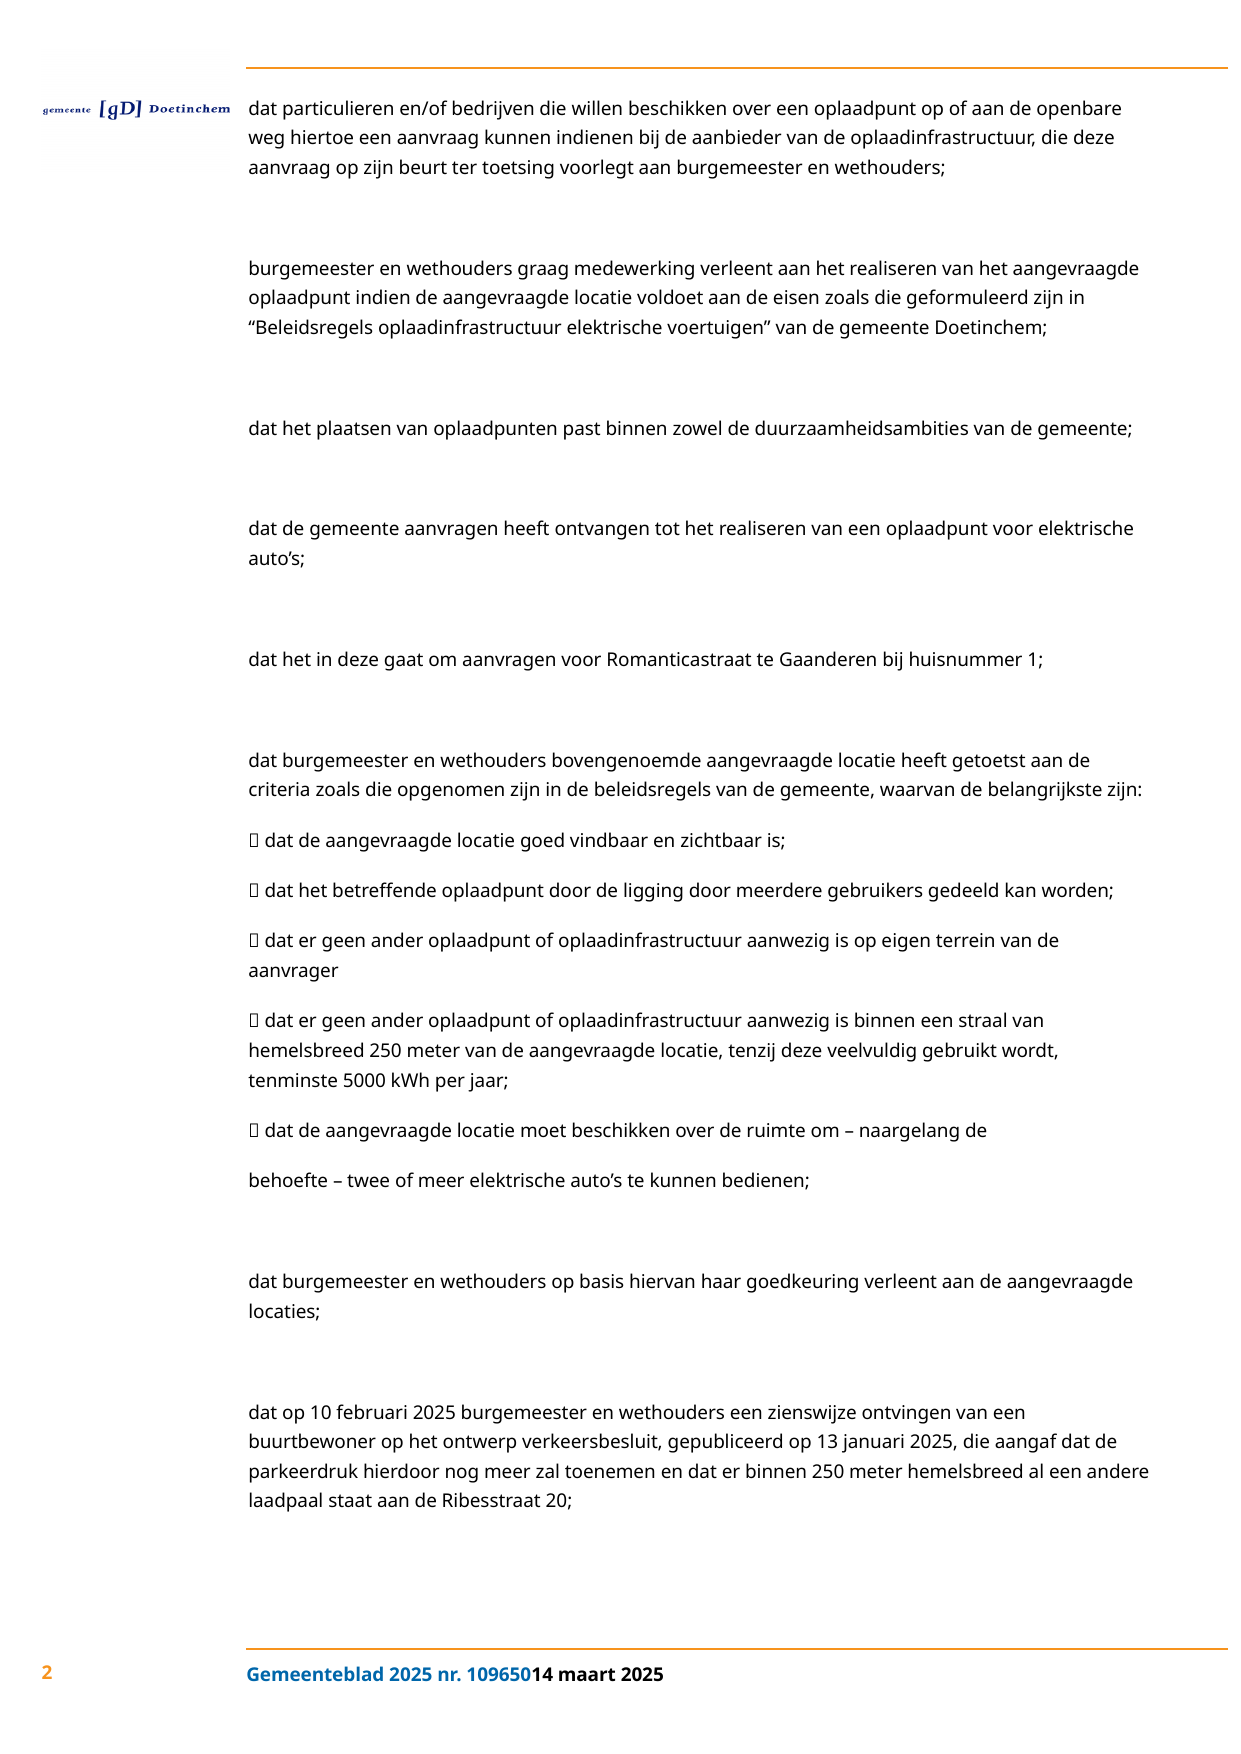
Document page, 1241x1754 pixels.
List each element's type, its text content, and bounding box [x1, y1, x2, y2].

picture [41, 47, 231, 172]
text  dat er geen ander oplaadpunt of oplaadinfrastructuur aanwezig is op eigen terrein van de aanvrager [248, 928, 1152, 983]
text dat het plaatsen van oplaadpunten past binnen zowel de duurzaamheidsambities van de gemeente; [248, 415, 1152, 441]
text  dat de aangevraagde locatie goed vindbaar en zichtbaar is; [248, 827, 1152, 853]
text burgemeester en wethouders graag medewerking verleent aan het realiseren van het aangevraagde oplaadpunt indien de aangevraagde locatie voldoet aan de eisen zoals die geformuleerd zijn in “Beleidsregels oplaadinfrastructuur elektrische voertuigen” van de gemeente Doetinchem; [248, 255, 1152, 340]
text  dat het betreffende oplaadpunt door de ligging door meerdere gebruikers gedeeld kan worden; [248, 877, 1152, 903]
text dat burgemeester en wethouders bovengenoemde aangevraagde locatie heeft getoetst aan de criteria zoals die opgenomen zijn in de beleidsregels van de gemeente, waarvan de belangrijkste zijn: [248, 747, 1152, 802]
text  dat er geen ander oplaadpunt of oplaadinfrastructuur aanwezig is binnen een straal van hemelsbreed 250 meter van de aangevraagde locatie, tenzij deze veelvuldig gebruikt wordt, tenminste 5000 kWh per jaar; [248, 1008, 1152, 1093]
text dat op 10 februari 2025 burgemeester en wethouders een zienswijze ontvingen van een buurtbewoner op het ontwerp verkeersbesluit, gepubliceerd op 13 januari 2025, die aangaf dat de parkeerdruk hierdoor nog meer zal toenemen en dat er binnen 250 meter hemelsbreed al een andere laadpaal staat aan de Ribesstraat 20; [248, 1399, 1152, 1513]
text dat particulieren en/of bedrijven die willen beschikken over een oplaadpunt op of aan de openbare weg hiertoe een aanvraag kunnen indienen bij de aanbieder van de oplaadinfrastructuur, die deze aanvraag op zijn beurt ter toetsing voorlegt aan burgemeester en wethouders; [248, 95, 1152, 180]
text dat het in deze gaat om aanvragen voor Romanticastraat te Gaanderen bij huisnummer 1; [248, 646, 1152, 672]
text dat de gemeente aanvragen heeft ontvangen tot het realiseren van een oplaadpunt voor elektrische auto’s; [248, 516, 1152, 571]
text dat burgemeester en wethouders op basis hiervan haar goedkeuring verleent aan de aangevraagde locaties; [248, 1268, 1152, 1324]
text  dat de aangevraagde locatie moet beschikken over de ruimte om – naargelang de [248, 1117, 1152, 1143]
text behoefte – twee of meer elektrische auto’s te kunnen bedienen; [248, 1168, 1152, 1193]
